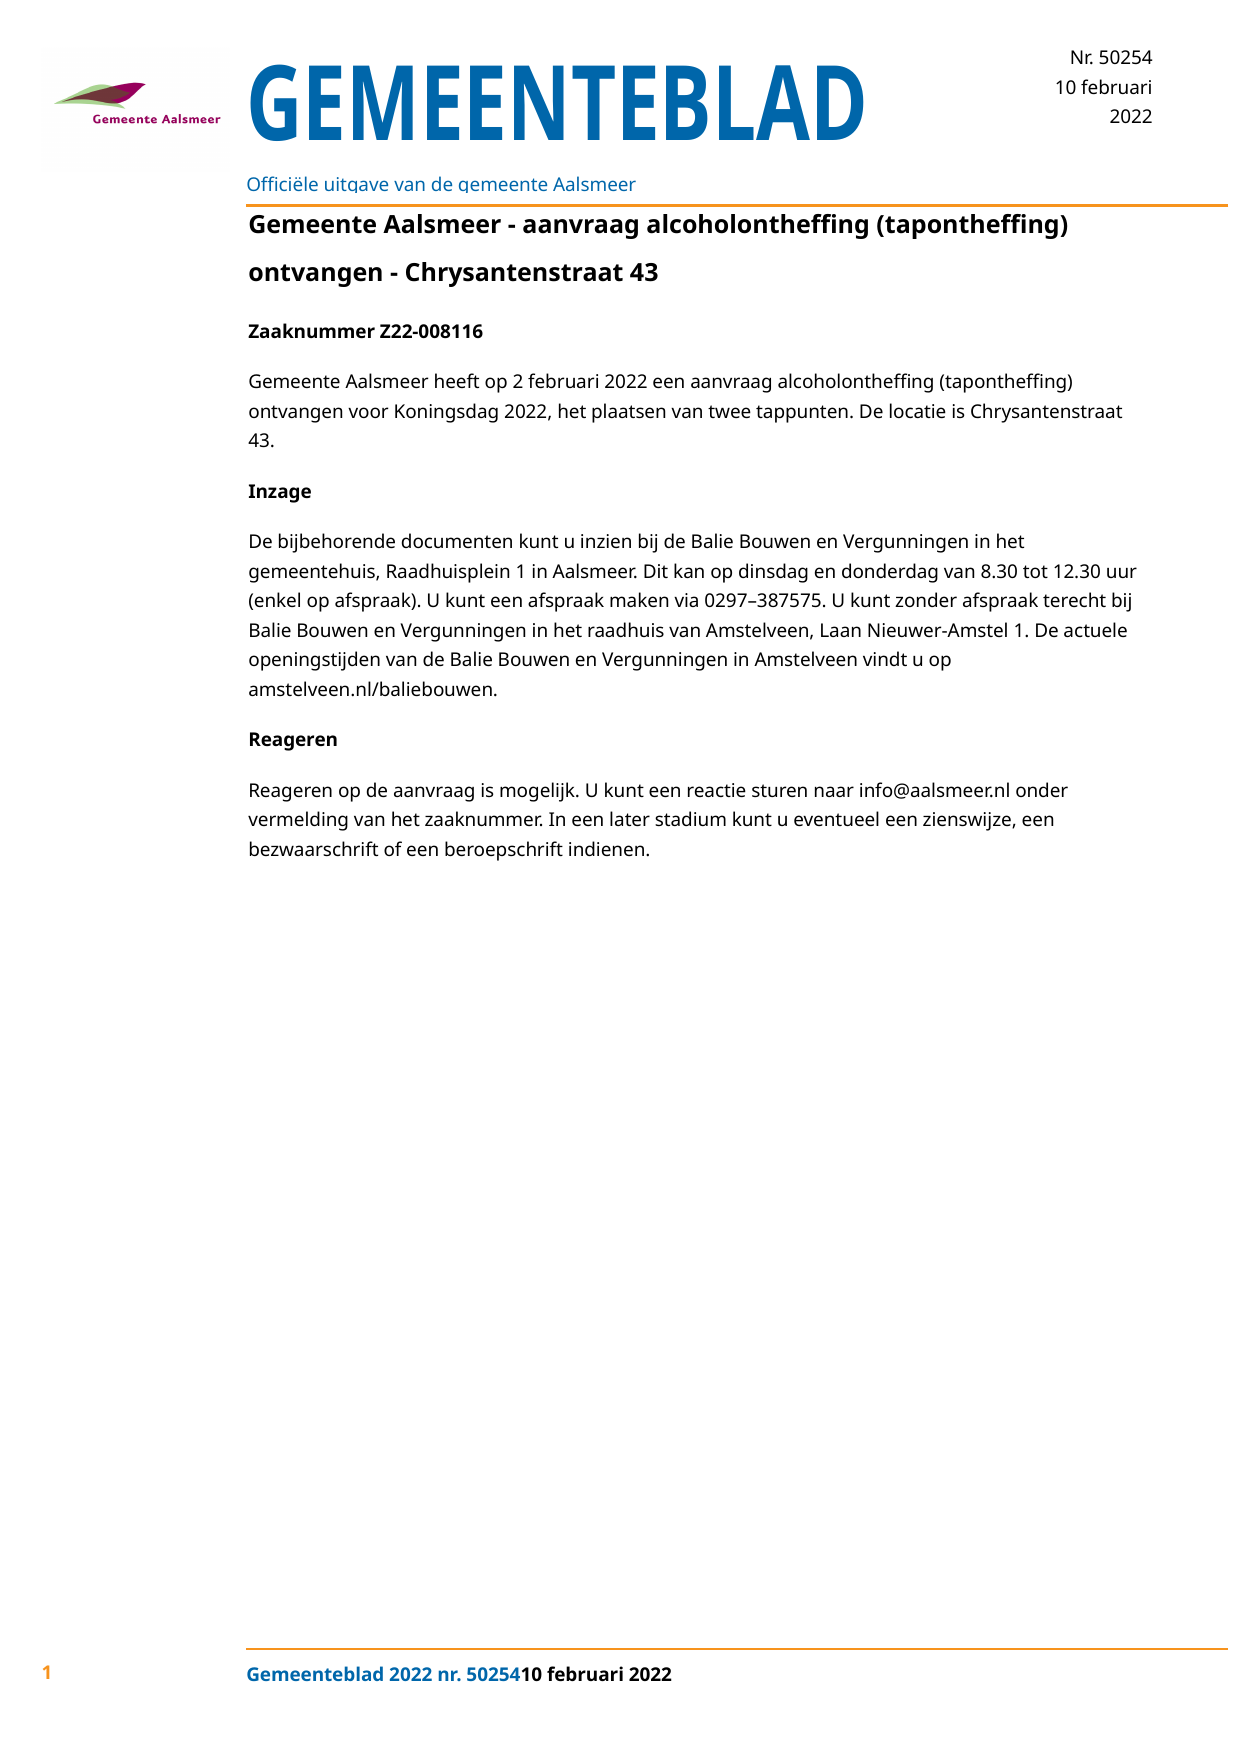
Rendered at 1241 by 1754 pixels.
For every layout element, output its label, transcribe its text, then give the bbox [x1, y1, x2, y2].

text Zaaknummer Z22-008116 [248, 318, 1152, 344]
text Reageren [248, 727, 1152, 752]
text De bijbehorende documenten kunt u inzien bij de Balie Bouwen en Vergunningen in het gemeentehuis, Raadhuisplein 1 in Aalsmeer. Dit kan op dinsdag en donderdag van 8.30 tot 12.30 uur (enkel op afspraak). U kunt een afspraak maken via 0297–387575. U kunt zonder afspraak terecht bij Balie Bouwen en Vergunningen in het raadhuis van Amstelveen, Laan Nieuwer-Amstel 1. De actuele openingstijden van de Balie Bouwen en Vergunningen in Amstelveen vindt u op amstelveen.nl/baliebouwen. [248, 528, 1152, 702]
text Gemeente Aalsmeer heeft op 2 februari 2022 een aanvraag alcoholontheffing (tapontheffing) ontvangen voor Koningsdag 2022, het plaatsen van twee tappunten. De locatie is Chrysantenstraat 43. [248, 368, 1152, 453]
text Reageren op de aanvraag is mogelijk. U kunt een reactie sturen naar info@aalsmeer.nl onder vermelding van het zaaknummer. In een later stadium kunt u eventueel een zienswijze, een bezwaarschrift of een beroepschrift indienen. [248, 777, 1152, 862]
picture [41, 47, 231, 172]
text Inzage [248, 478, 1152, 504]
text Gemeente Aalsmeer - aanvraag alcoholontheffing (tapontheffing) ontvangen - Chrysantenstraat 43 [248, 207, 1152, 288]
